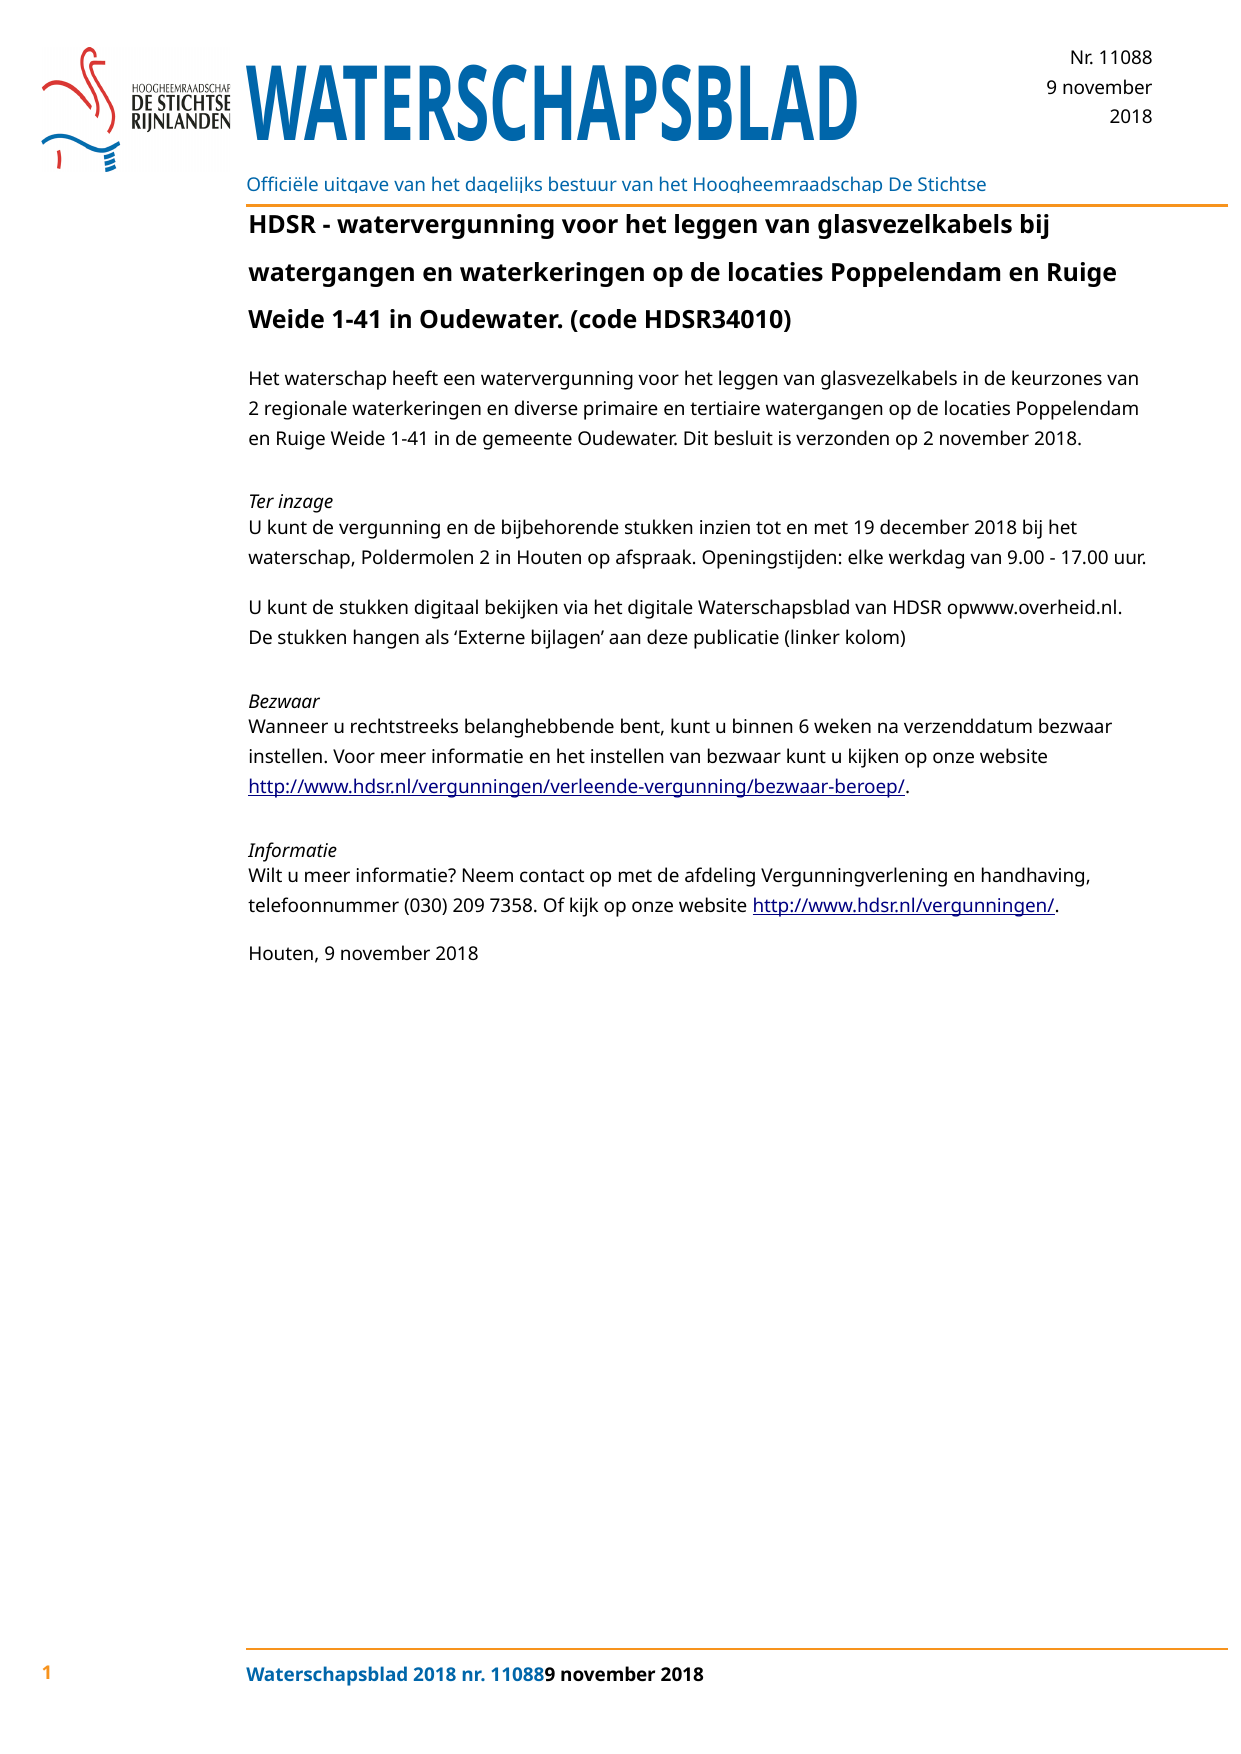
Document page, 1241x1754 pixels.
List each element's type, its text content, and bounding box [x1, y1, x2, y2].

picture [41, 47, 231, 172]
text HDSR - watervergunning voor het leggen van glasvezelkabels bij watergangen en waterkeringen op de locaties Poppelendam en Ruige Weide 1-41 in Oudewater. (code HDSR34010) [248, 207, 1152, 336]
text Informatie [248, 837, 1152, 862]
text Wanneer u rechtstreeks belanghebbende bent, kunt u binnen 6 weken na verzenddatum bezwaar instellen. Voor meer informatie en het instellen van bezwaar kunt u kijken op onze website http://www.hdsr.nl/vergunningen/verleende-vergunning/bezwaar-beroep/. [248, 714, 1152, 798]
text U kunt de stukken digitaal bekijken via het digitale Waterschapsblad van HDSR opwww.overheid.nl. De stukken hangen als ‘Externe bijlagen’ aan deze publicatie (linker kolom) [248, 594, 1152, 650]
text Wilt u meer informatie? Neem contact op met de afdeling Vergunningverlening en handhaving, telefoonnummer (030) 209 7358. Of kijk op onze website http://www.hdsr.nl/vergunningen/. [248, 862, 1152, 918]
text Bezwaar [248, 688, 1152, 714]
text Houten, 9 november 2018 [248, 940, 1152, 966]
text Ter inzage [248, 489, 1152, 514]
text U kunt de vergunning en de bijbehorende stukken inzien tot en met 19 december 2018 bij het waterschap, Poldermolen 2 in Houten op afspraak. Openingstijden: elke werkdag van 9.00 - 17.00 uur. [248, 514, 1152, 570]
text Het waterschap heeft een watervergunning voor het leggen van glasvezelkabels in de keurzones van 2 regionale waterkeringen en diverse primaire en tertiaire watergangen op de locaties Poppelendam en Ruige Weide 1-41 in de gemeente Oudewater. Dit besluit is verzonden op 2 november 2018. [248, 366, 1152, 450]
